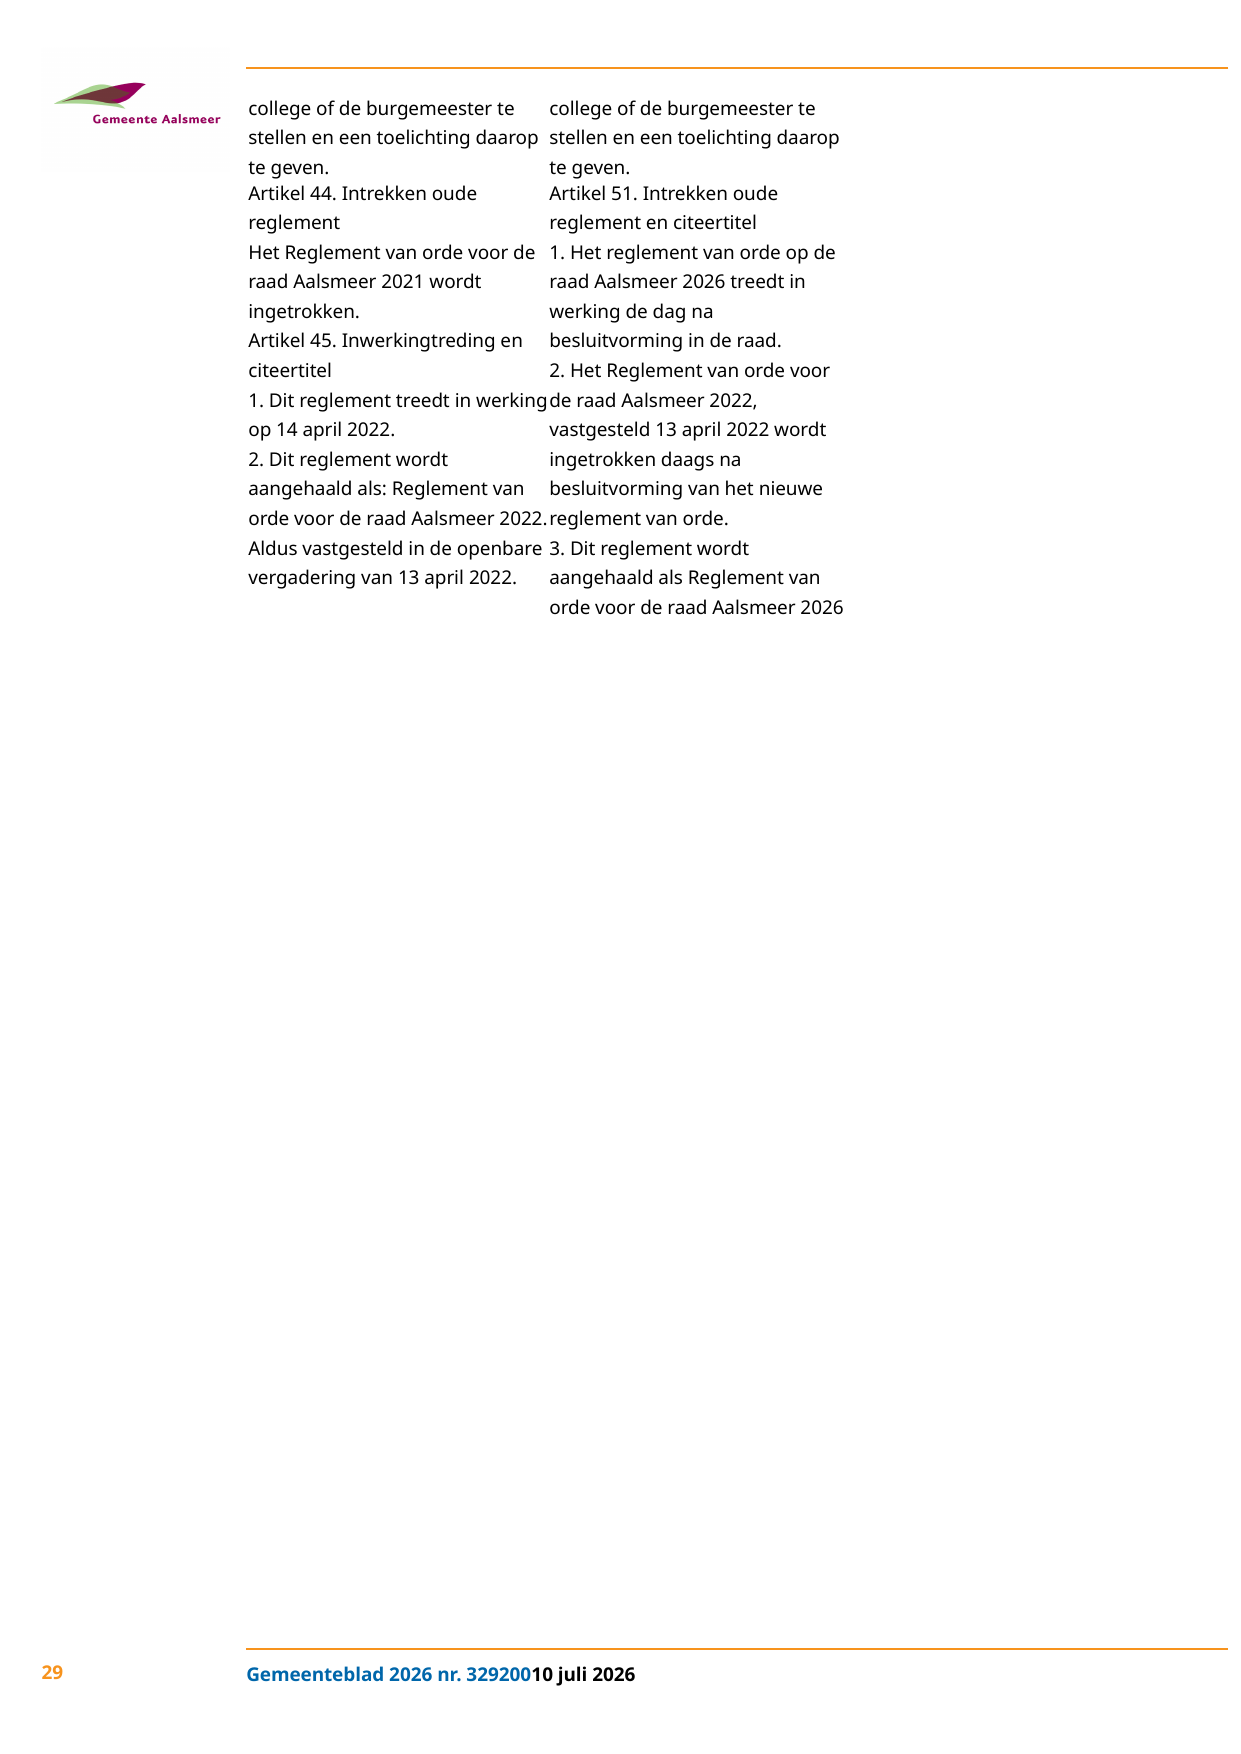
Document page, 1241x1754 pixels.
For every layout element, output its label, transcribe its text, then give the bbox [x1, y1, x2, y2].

table_cell college of de burgemeester te stellen en een toelichting daarop te geven. [549, 95, 850, 180]
table_cell [850, 95, 1152, 180]
table_cell Artikel 51. Intrekken oude reglement en citeertitel 1. Het reglement van orde op de raad Aalsmeer 2026 treedt in werking de dag na besluitvorming in de raad. 2. Het Reglement van orde voor de raad Aalsmeer 2022, vastgesteld 13 april 2022 wordt ingetrokken daags na besluitvorming van het nieuwe reglement van orde. 3. Dit reglement wordt aangehaald als Reglement van orde voor de raad Aalsmeer 2026 [549, 180, 850, 619]
table_cell Artikel 44. Intrekken oude reglement Het Reglement van orde voor de raad Aalsmeer 2021 wordt ingetrokken. Artikel 45. Inwerkingtreding en citeertitel 1. Dit reglement treedt in werking op 14 april 2022. 2. Dit reglement wordt aangehaald als: Reglement van orde voor de raad Aalsmeer 2022. Aldus vastgesteld in de openbare vergadering van 13 april 2022. [248, 180, 549, 619]
table_cell college of de burgemeester te stellen en een toelichting daarop te geven. [248, 95, 549, 180]
picture [41, 47, 231, 172]
table_cell [850, 180, 1152, 619]
